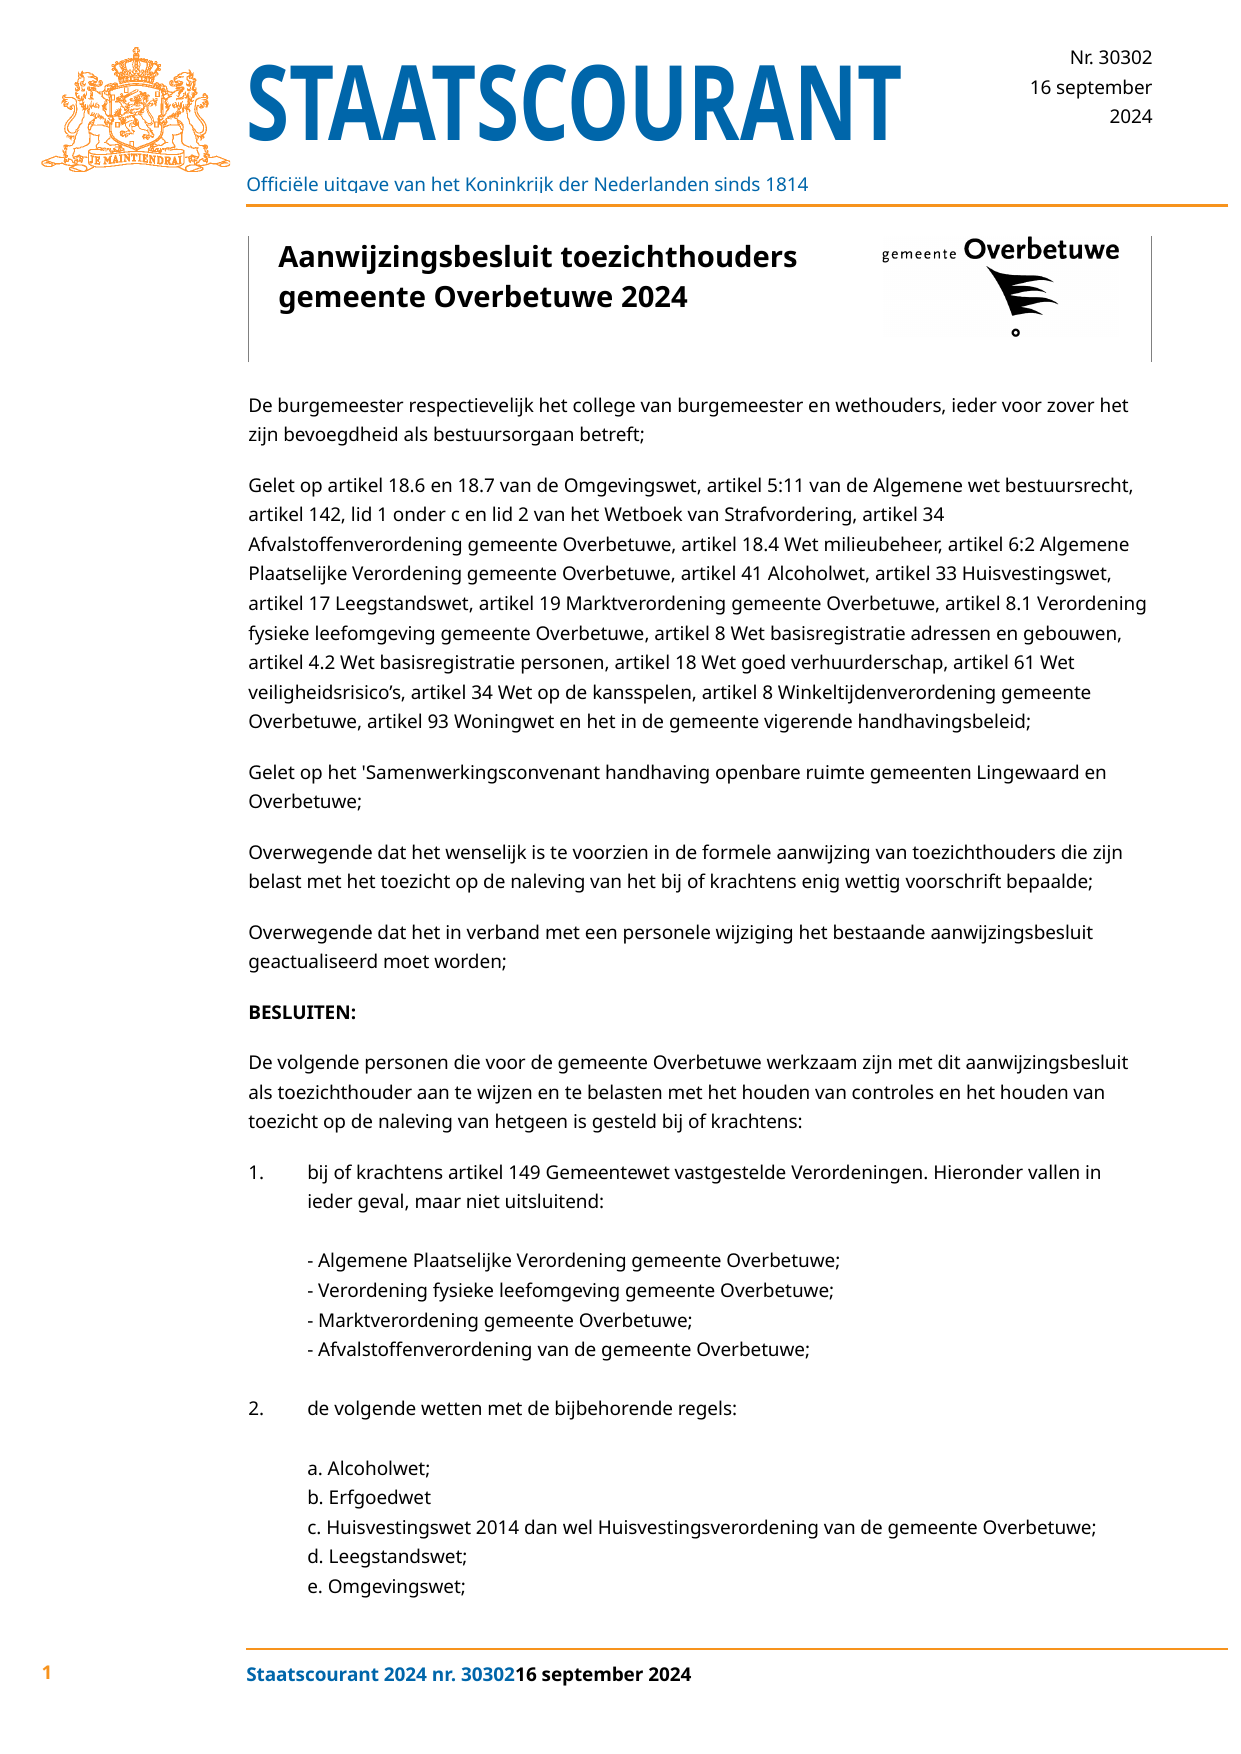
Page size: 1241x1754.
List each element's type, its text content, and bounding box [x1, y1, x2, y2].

picture [882, 236, 1119, 337]
picture [41, 47, 231, 172]
text Gelet op het 'Samenwerkingsconvenant handhaving openbare ruimte gemeenten Lingewaard en Overbetuwe; [248, 759, 1152, 814]
list - Marktverordening gemeente Overbetuwe; [248, 1307, 1152, 1333]
list d. Leegstandswet; [248, 1543, 1152, 1569]
list bij of krachtens artikel 149 Gemeentewet vastgestelde Verordeningen. Hieronder vallen in ieder geval, maar niet uitsluitend: [248, 1159, 1152, 1214]
text BESLUITEN: [248, 999, 1152, 1025]
text Gelet op artikel 18.6 en 18.7 van de Omgevingswet, artikel 5:11 van de Algemene wet bestuursrecht, artikel 142, lid 1 onder c en lid 2 van het Wetboek van Strafvordering, artikel 34 Afvalstoffenverordening gemeente Overbetuwe, artikel 18.4 Wet milieubeheer, artikel 6:2 Algemene Plaatselijke Verordening gemeente Overbetuwe, artikel 41 Alcoholwet, artikel 33 Huisvestingswet, artikel 17 Leegstandswet, artikel 19 Marktverordening gemeente Overbetuwe, artikel 8.1 Verordening fysieke leefomgeving gemeente Overbetuwe, artikel 8 Wet basisregistratie adressen en gebouwen, artikel 4.2 Wet basisregistratie personen, artikel 18 Wet goed verhuurderschap, artikel 61 Wet veiligheidsrisico’s, artikel 34 Wet op de kansspelen, artikel 8 Winkeltijdenverordening gemeente Overbetuwe, artikel 93 Woningwet en het in de gemeente vigerende handhavingsbeleid; [248, 472, 1152, 734]
text Overwegende dat het wenselijk is te voorzien in de formele aanwijzing van toezichthouders die zijn belast met het toezicht op de naleving van het bij of krachtens enig wettig voorschrift bepaalde; [248, 839, 1152, 894]
text De burgemeester respectievelijk het college van burgemeester en wethouders, ieder voor zover het zijn bevoegdheid als bestuursorgaan betreft; [248, 392, 1152, 447]
text De volgende personen die voor de gemeente Overbetuwe werkzaam zijn met dit aanwijzingsbesluit als toezichthouder aan te wijzen en te belasten met het houden van controles en het houden van toezicht op de naleving van hetgeen is gesteld bij of krachtens: [248, 1049, 1152, 1134]
list a. Alcoholwet; [248, 1455, 1152, 1481]
text Overwegende dat het in verband met een personele wijziging het bestaande aanwijzingsbesluit geactualiseerd moet worden; [248, 919, 1152, 974]
list - Algemene Plaatselijke Verordening gemeente Overbetuwe; [248, 1248, 1152, 1273]
table_header Aanwijzingsbesluit toezichthouders gemeente Overbetuwe 2024 [249, 236, 850, 362]
list - Afvalstoffenverordening van de gemeente Overbetuwe; [248, 1336, 1152, 1362]
list c. Huisvestingswet 2014 dan wel Huisvestingsverordening van de gemeente Overbetuwe; [248, 1514, 1152, 1540]
list de volgende wetten met de bijbehorende regels: [248, 1396, 1152, 1421]
list b. Erfgoedwet [248, 1484, 1152, 1510]
table_header [850, 236, 1151, 362]
list e. Omgevingswet; [248, 1573, 1152, 1599]
list - Verordening fysieke leefomgeving gemeente Overbetuwe; [248, 1277, 1152, 1303]
